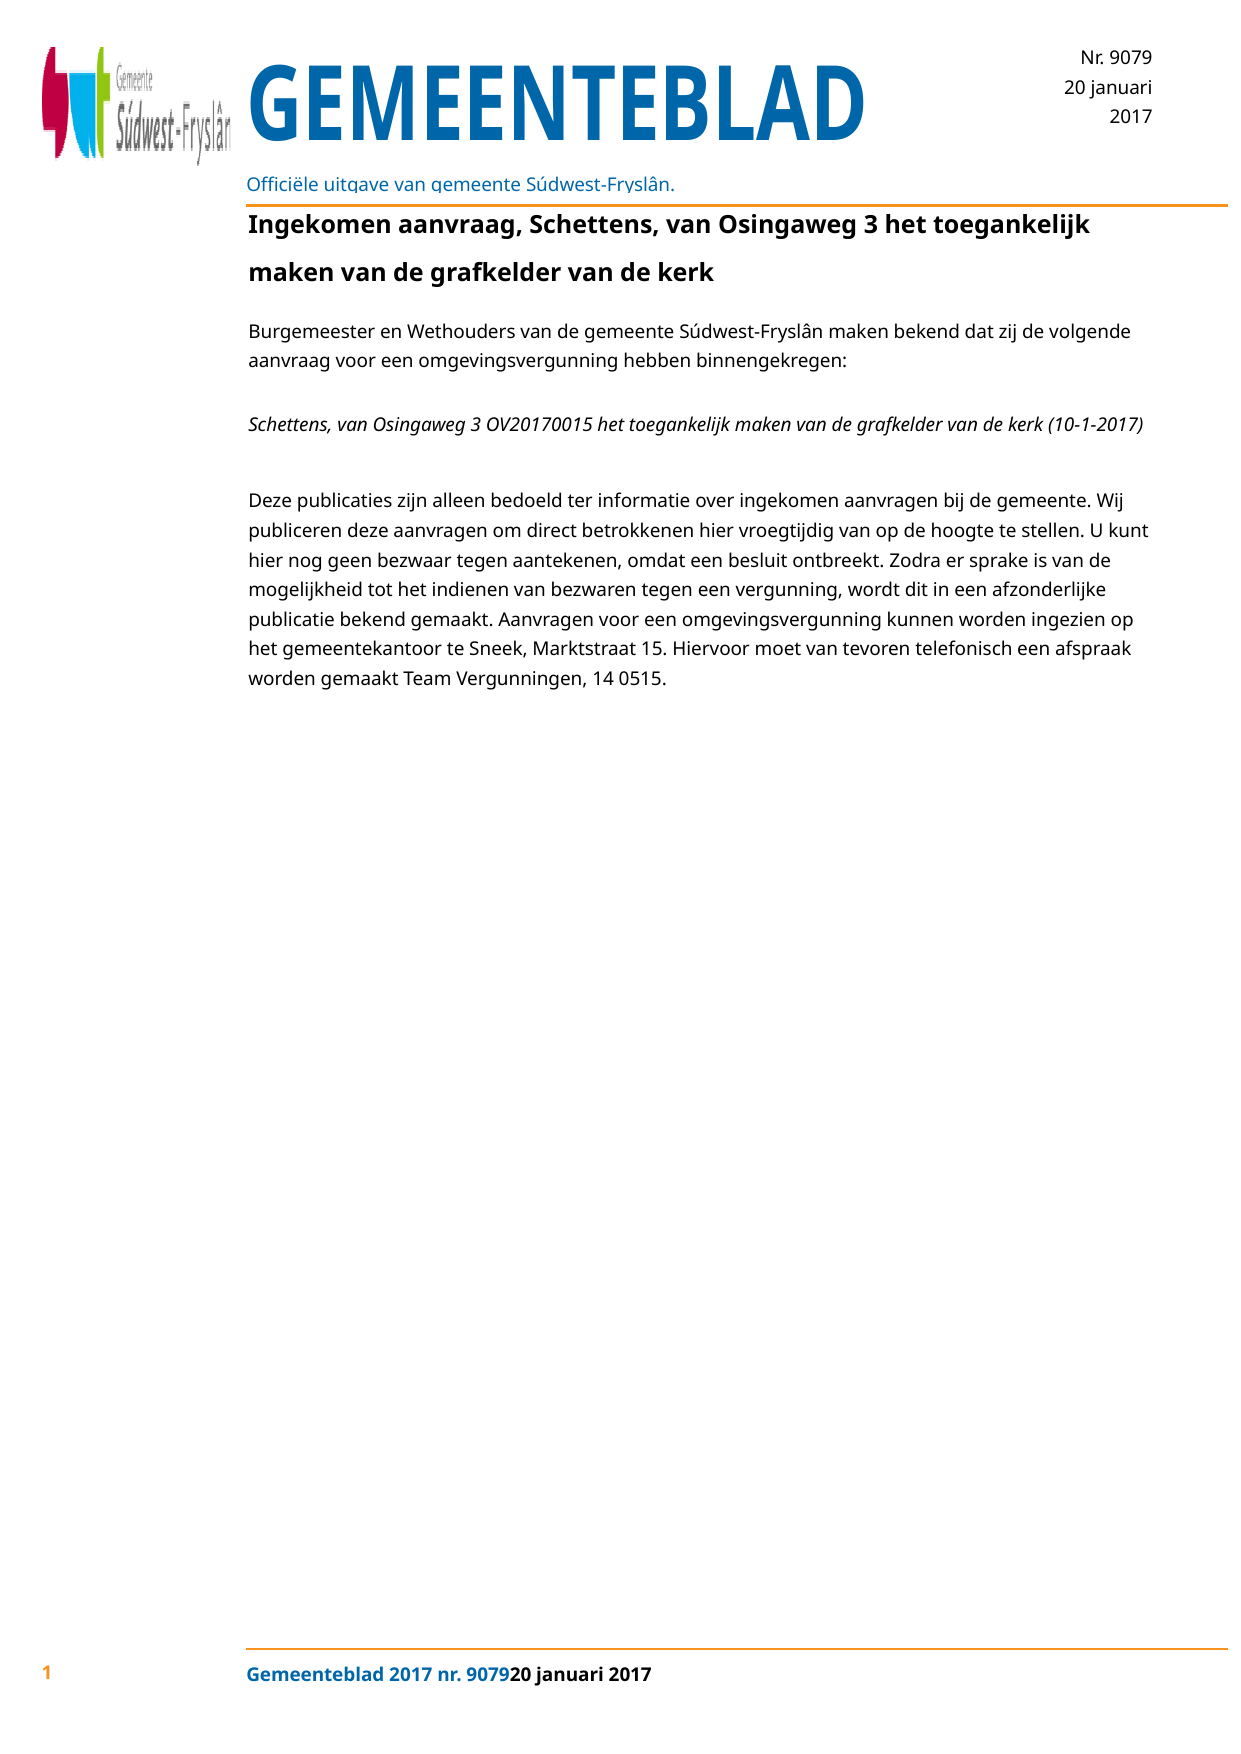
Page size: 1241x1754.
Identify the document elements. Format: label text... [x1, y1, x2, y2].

picture [41, 47, 231, 172]
text Ingekomen aanvraag, Schettens, van Osingaweg 3 het toegankelijk maken van de grafkelder van de kerk [248, 207, 1152, 288]
text Burgemeester en Wethouders van de gemeente Súdwest-Fryslân maken bekend dat zij de volgende aanvraag voor een omgevingsvergunning hebben binnengekregen: [248, 318, 1152, 373]
text Schettens, van Osingaweg 3 OV20170015 het toegankelijk maken van de grafkelder van de kerk (10-1-2017) [248, 411, 1152, 437]
text Deze publicaties zijn alleen bedoeld ter informatie over ingekomen aanvragen bij de gemeente. Wij publiceren deze aanvragen om direct betrokkenen hier vroegtijdig van op de hoogte te stellen. U kunt hier nog geen bezwaar tegen aantekenen, omdat een besluit ontbreekt. Zodra er sprake is van de mogelijkheid tot het indienen van bezwaren tegen een vergunning, wordt dit in een afzonderlijke publicatie bekend gemaakt. Aanvragen voor een omgevingsvergunning kunnen worden ingezien op het gemeentekantoor te Sneek, Marktstraat 15. Hiervoor moet van tevoren telefonisch een afspraak worden gemaakt Team Vergunningen, 14 0515. [248, 488, 1152, 691]
